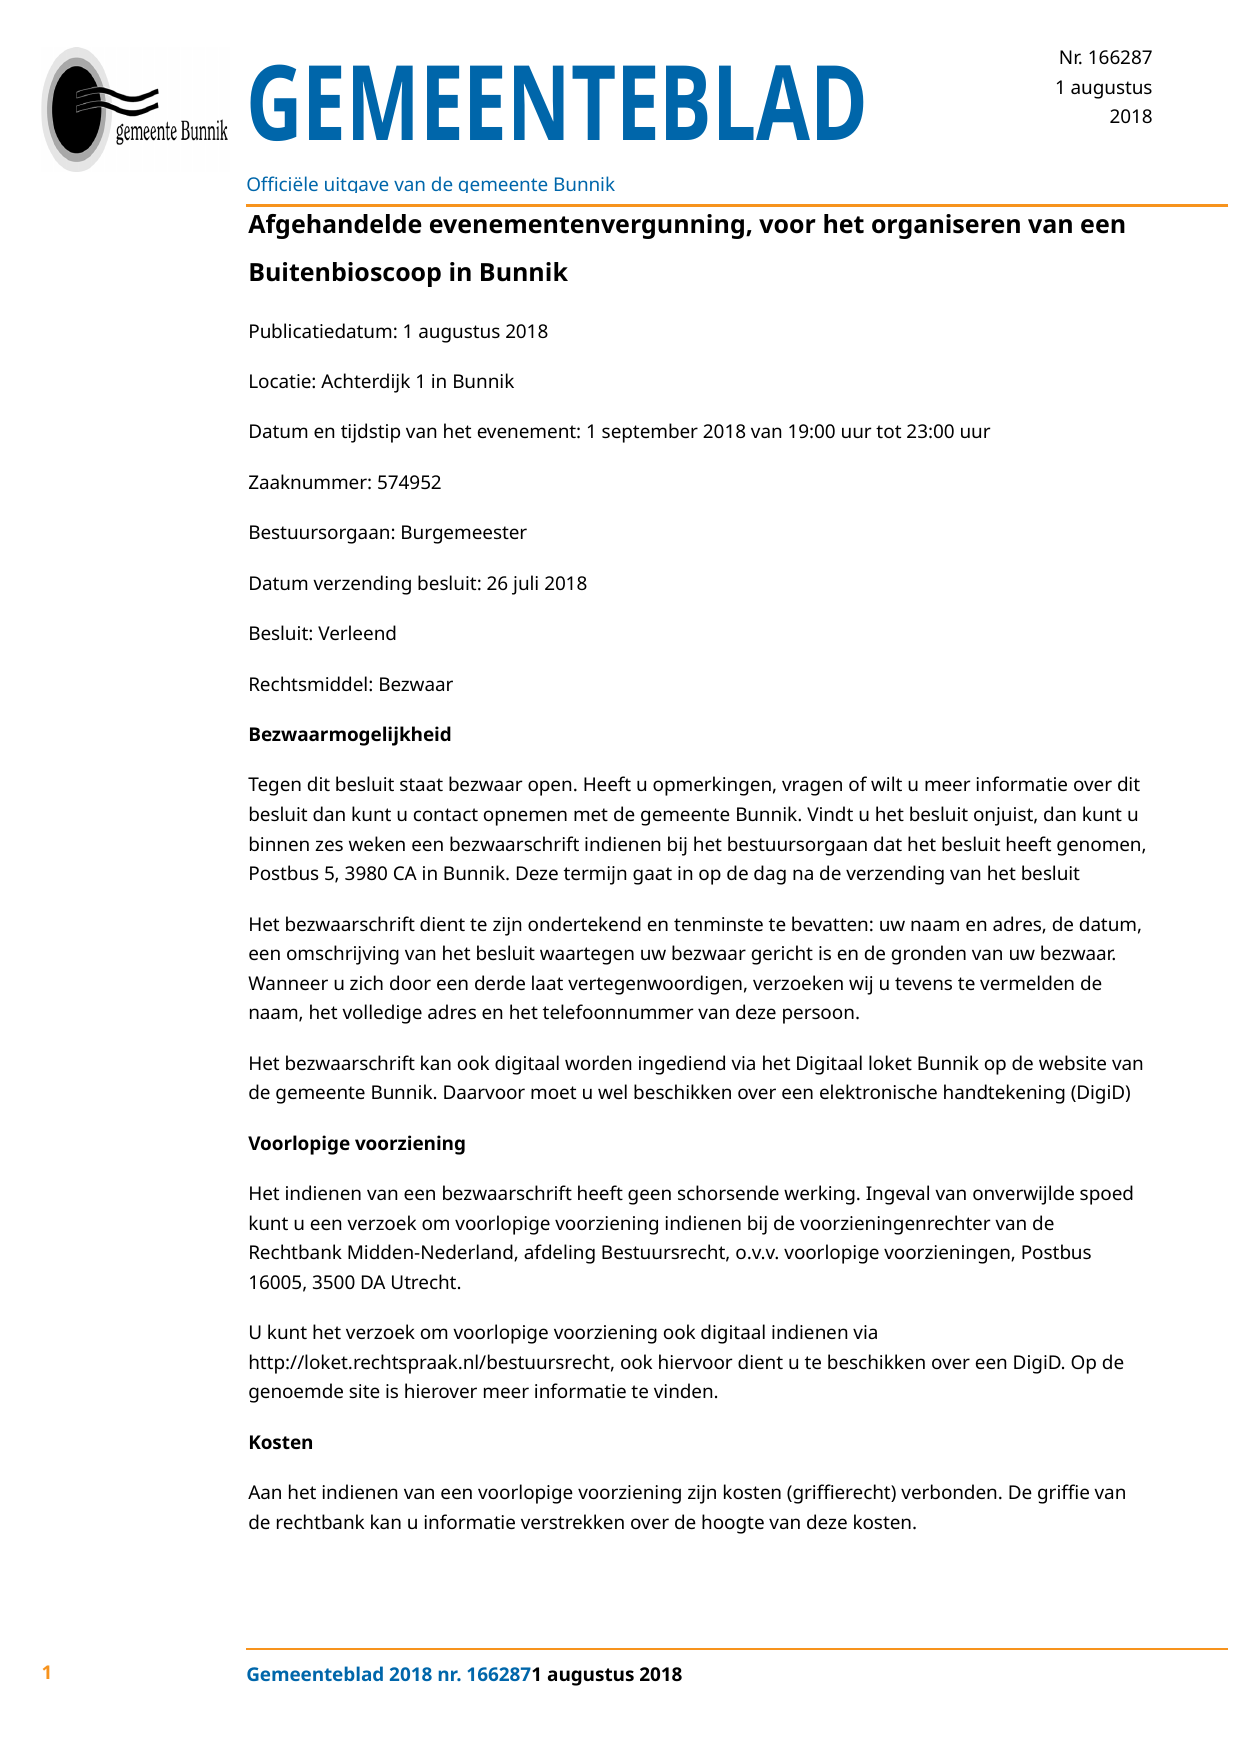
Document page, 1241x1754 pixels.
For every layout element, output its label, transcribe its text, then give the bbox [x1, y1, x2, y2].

text Zaaknummer: 574952 [248, 469, 1152, 495]
text Voorlopige voorziening [248, 1130, 1152, 1156]
text Bezwaarmogelijkheid [248, 721, 1152, 747]
text Het bezwaarschrift dient te zijn ondertekend en tenminste te bevatten: uw naam en adres, de datum, een omschrijving van het besluit waartegen uw bezwaar gericht is en de gronden van uw bezwaar. Wanneer u zich door een derde laat vertegenwoordigen, verzoeken wij u tevens te vermelden de naam, het volledige adres en het telefoonnummer van deze persoon. [248, 911, 1152, 1025]
text Het bezwaarschrift kan ook digitaal worden ingediend via het Digitaal loket Bunnik op de website van de gemeente Bunnik. Daarvoor moet u wel beschikken over een elektronische handtekening (DigiD) [248, 1050, 1152, 1105]
text Het indienen van een bezwaarschrift heeft geen schorsende werking. Ingeval van onverwijlde spoed kunt u een verzoek om voorlopige voorziening indienen bij de voorzieningenrechter van de Rechtbank Midden-Nederland, afdeling Bestuursrecht, o.v.v. voorlopige voorzieningen, Postbus 16005, 3500 DA Utrecht. [248, 1180, 1152, 1295]
text Afgehandelde evenementenvergunning, voor het organiseren van een Buitenbioscoop in Bunnik [248, 207, 1152, 288]
text Datum en tijdstip van het evenement: 1 september 2018 van 19:00 uur tot 23:00 uur [248, 419, 1152, 444]
text U kunt het verzoek om voorlopige voorziening ook digitaal indienen via http://loket.rechtspraak.nl/bestuursrecht, ook hiervoor dient u te beschikken over een DigiD. Op de genoemde site is hierover meer informatie te vinden. [248, 1319, 1152, 1404]
text Tegen dit besluit staat bezwaar open. Heeft u opmerkingen, vragen of wilt u meer informatie over dit besluit dan kunt u contact opnemen met de gemeente Bunnik. Vindt u het besluit onjuist, dan kunt u binnen zes weken een bezwaarschrift indienen bij het bestuursorgaan dat het besluit heeft genomen, Postbus 5, 3980 CA in Bunnik. Deze termijn gaat in op de dag na de verzending van het besluit [248, 772, 1152, 886]
text Bestuursorgaan: Burgemeester [248, 519, 1152, 545]
text Kosten [248, 1429, 1152, 1455]
picture [41, 47, 231, 172]
text Publicatiedatum: 1 augustus 2018 [248, 318, 1152, 344]
text Datum verzending besluit: 26 juli 2018 [248, 570, 1152, 596]
text Locatie: Achterdijk 1 in Bunnik [248, 368, 1152, 394]
text Rechtsmiddel: Bezwaar [248, 671, 1152, 697]
text Besluit: Verleend [248, 620, 1152, 646]
text Aan het indienen van een voorlopige voorziening zijn kosten (griffierecht) verbonden. De griffie van de rechtbank kan u informatie verstrekken over de hoogte van deze kosten. [248, 1479, 1152, 1535]
